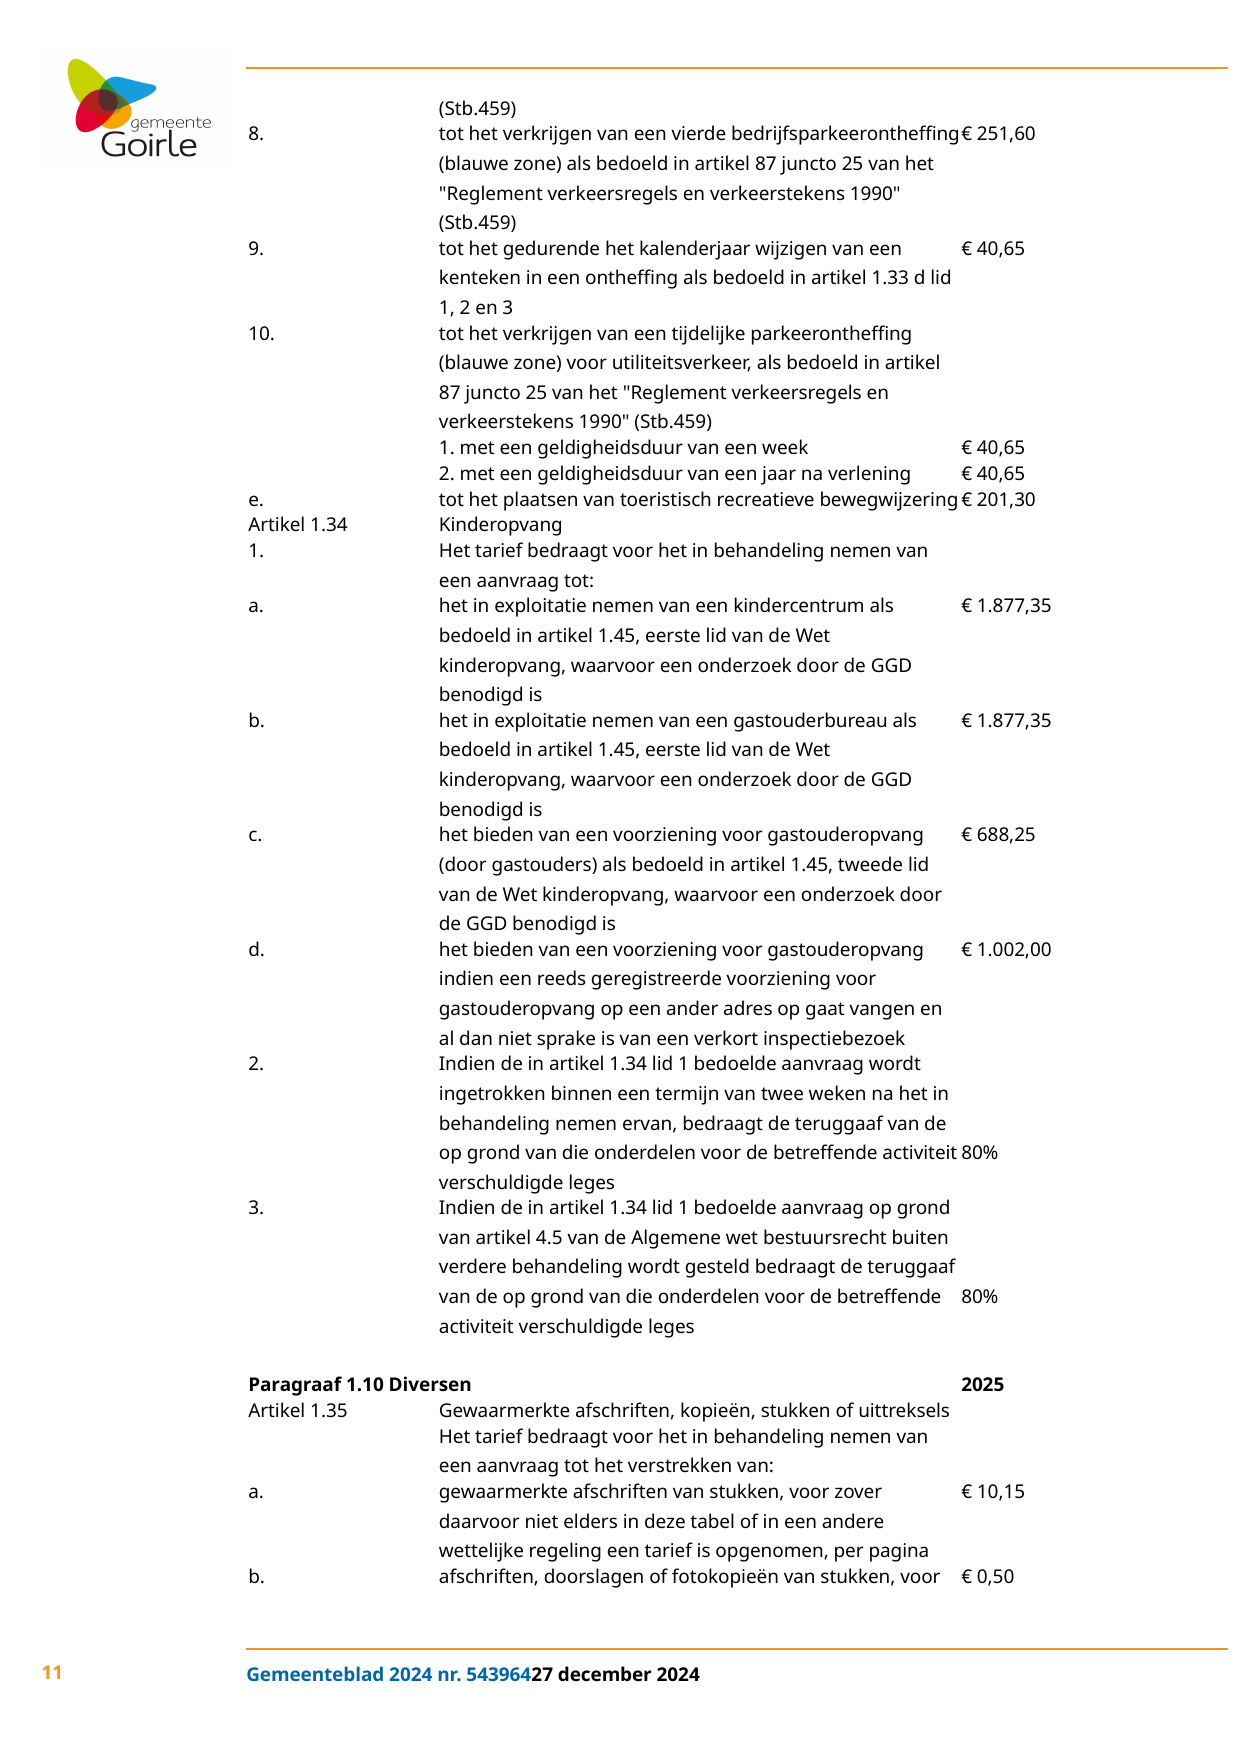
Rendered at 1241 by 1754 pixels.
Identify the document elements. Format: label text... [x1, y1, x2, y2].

table_cell [961, 95, 1152, 121]
table_cell 2. met een geldigheidsduur van een jaar na verlening [439, 460, 961, 486]
table_cell afschriften, doorslagen of fotokopieën van stukken, voor [439, 1563, 961, 1589]
table_cell € 10,15 [961, 1478, 1152, 1563]
table_cell tot het gedurende het kalenderjaar wijzigen van een kenteken in een ontheffing als bedoeld in artikel 1.33 d lid 1, 2 en 3 [439, 235, 961, 320]
table_cell het bieden van een voorziening voor gastouderopvang indien een reeds geregistreerde voorziening voor gastouderopvang op een ander adres op gaat vangen en al dan niet sprake is van een verkort inspectiebezoek [439, 936, 961, 1051]
table_cell € 1.002,00 [961, 936, 1152, 1051]
table_cell Indien de in artikel 1.34 lid 1 bedoelde aanvraag op grond van artikel 4.5 van de Algemene wet bestuursrecht buiten verdere behandeling wordt gesteld bedraagt de teruggaaf van de op grond van die onderdelen voor de betreffende activiteit verschuldigde leges [439, 1195, 961, 1339]
table_cell 2. [248, 1051, 439, 1194]
table_cell Indien de in artikel 1.34 lid 1 bedoelde aanvraag wordt ingetrokken binnen een termijn van twee weken na het in behandeling nemen ervan, bedraagt de teruggaaf van de op grond van die onderdelen voor de betreffende activiteit verschuldigde leges [439, 1051, 961, 1194]
table_cell 8. [248, 121, 439, 235]
table_cell Artikel 1.34 [248, 512, 439, 537]
table_cell [248, 434, 439, 460]
table_cell a. [248, 593, 439, 707]
table_cell Gewaarmerkte afschriften, kopieën, stukken of uittreksels [439, 1397, 961, 1423]
table_cell € 1.877,35 [961, 593, 1152, 707]
table_cell het bieden van een voorziening voor gastouderopvang (door gastouders) als bedoeld in artikel 1.45, tweede lid van de Wet kinderopvang, waarvoor een onderzoek door de GGD benodigd is [439, 822, 961, 936]
table_cell het in exploitatie nemen van een kindercentrum als bedoeld in artikel 1.45, eerste lid van de Wet kinderopvang, waarvoor een onderzoek door de GGD benodigd is [439, 593, 961, 707]
table_cell € 0,50 [961, 1563, 1152, 1589]
table_cell Het tarief bedraagt voor het in behandeling nemen van een aanvraag tot: [439, 537, 961, 593]
table_cell b. [248, 1563, 439, 1589]
table_cell gewaarmerkte afschriften van stukken, voor zover daarvoor niet elders in deze tabel of in een andere wettelijke regeling een tarief is opgenomen, per pagina [439, 1478, 961, 1563]
table_cell 1. met een geldigheidsduur van een week [439, 434, 961, 460]
table_cell [961, 320, 1152, 434]
table_cell € 40,65 [961, 460, 1152, 486]
table_cell 9. [248, 235, 439, 320]
table_cell € 688,25 [961, 822, 1152, 936]
table_cell d. [248, 936, 439, 1051]
table_cell [248, 95, 439, 121]
table_cell 10. [248, 320, 439, 434]
table_cell 80% [961, 1195, 1152, 1339]
table_cell € 40,65 [961, 235, 1152, 320]
table_cell [961, 1397, 1152, 1423]
table_cell Kinderopvang [439, 512, 961, 537]
table_cell € 201,30 [961, 486, 1152, 512]
table_cell tot het verkrijgen van een tijdelijke parkeerontheffing (blauwe zone) voor utiliteitsverkeer, als bedoeld in artikel 87 juncto 25 van het "Reglement verkeersregels en verkeerstekens 1990" (Stb.459) [439, 320, 961, 434]
table_cell [961, 1423, 1152, 1478]
table_cell [961, 512, 1152, 537]
table_cell tot het plaatsen van toeristisch recreatieve bewegwijzering [439, 486, 961, 512]
table_cell tot het verkrijgen van een vierde bedrijfsparkeerontheffing (blauwe zone) als bedoeld in artikel 87 juncto 25 van het "Reglement verkeersregels en verkeerstekens 1990" (Stb.459) [439, 121, 961, 235]
table_cell 1. [248, 537, 439, 593]
table_cell [248, 1423, 439, 1478]
table_cell Artikel 1.35 [248, 1397, 439, 1423]
table_cell Het tarief bedraagt voor het in behandeling nemen van een aanvraag tot het verstrekken van: [439, 1423, 961, 1478]
table_cell 3. [248, 1195, 439, 1339]
table_cell c. [248, 822, 439, 936]
table_header 2025 [961, 1372, 1152, 1397]
table_cell € 1.877,35 [961, 707, 1152, 822]
table_cell [961, 537, 1152, 593]
table_cell a. [248, 1478, 439, 1563]
table_cell e. [248, 486, 439, 512]
table_cell € 40,65 [961, 434, 1152, 460]
picture [41, 47, 231, 172]
table_cell (Stb.459) [439, 95, 961, 121]
table_cell € 251,60 [961, 121, 1152, 235]
table_cell het in exploitatie nemen van een gastouderbureau als bedoeld in artikel 1.45, eerste lid van de Wet kinderopvang, waarvoor een onderzoek door de GGD benodigd is [439, 707, 961, 822]
table_cell [248, 460, 439, 486]
table_header Paragraaf 1.10 Diversen [248, 1372, 961, 1397]
table_cell b. [248, 707, 439, 822]
table_cell 80% [961, 1051, 1152, 1194]
